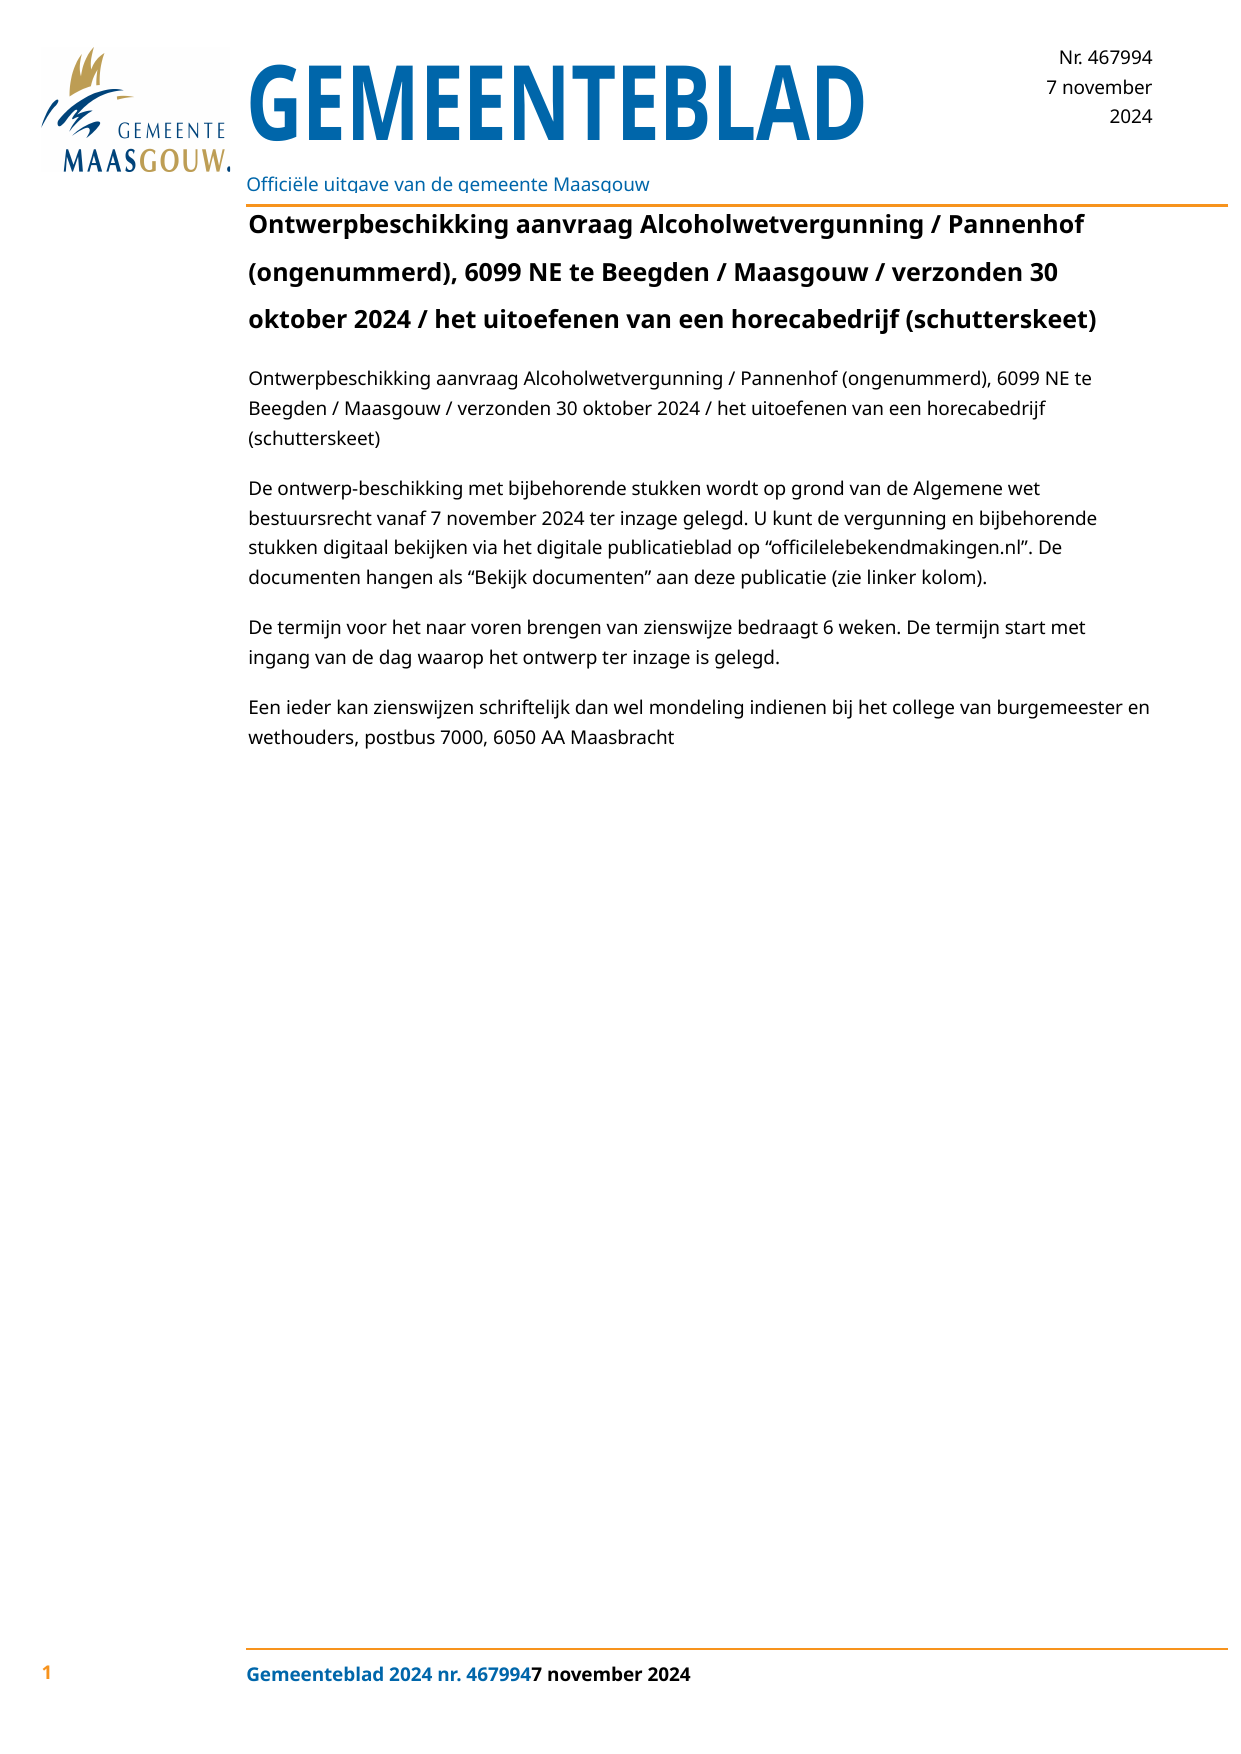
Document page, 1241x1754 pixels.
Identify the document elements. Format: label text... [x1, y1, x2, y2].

text Ontwerpbeschikking aanvraag Alcoholwetvergunning / Pannenhof (ongenummerd), 6099 NE te Beegden / Maasgouw / verzonden 30 oktober 2024 / het uitoefenen van een horecabedrijf (schutterskeet) [248, 207, 1152, 336]
text De ontwerp-beschikking met bijbehorende stukken wordt op grond van de Algemene wet bestuursrecht vanaf 7 november 2024 ter inzage gelegd. U kunt de vergunning en bijbehorende stukken digitaal bekijken via het digitale publicatieblad op “officilelebekendmakingen.nl”. De documenten hangen als “Bekijk documenten” aan deze publicatie (zie linker kolom). [248, 475, 1152, 589]
text De termijn voor het naar voren brengen van zienswijze bedraagt 6 weken. De termijn start met ingang van de dag waarop het ontwerp ter inzage is gelegd. [248, 614, 1152, 669]
text Een ieder kan zienswijzen schriftelijk dan wel mondeling indienen bij het college van burgemeester en wethouders, postbus 7000, 6050 AA Maasbracht [248, 694, 1152, 749]
text Ontwerpbeschikking aanvraag Alcoholwetvergunning / Pannenhof (ongenummerd), 6099 NE te Beegden / Maasgouw / verzonden 30 oktober 2024 / het uitoefenen van een horecabedrijf (schutterskeet) [248, 366, 1152, 450]
picture [41, 47, 231, 172]
